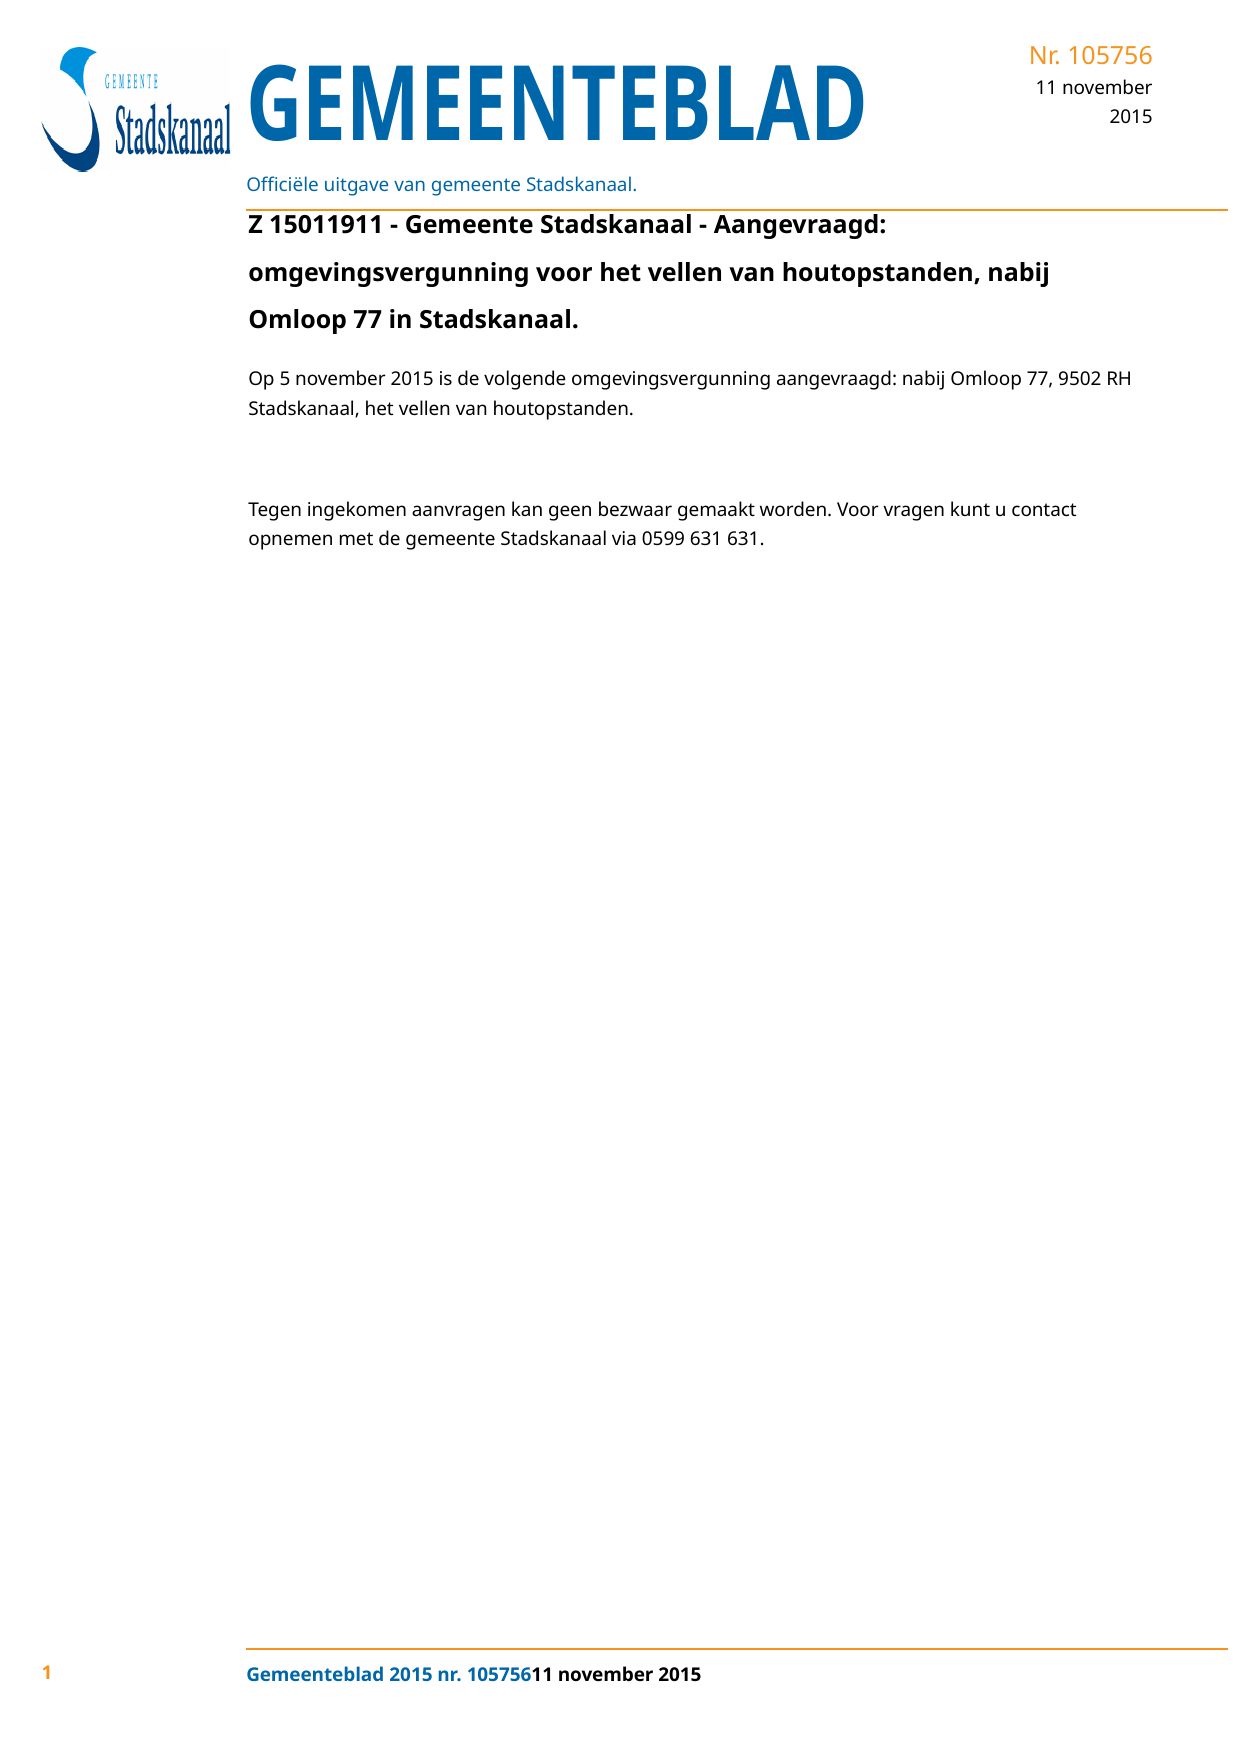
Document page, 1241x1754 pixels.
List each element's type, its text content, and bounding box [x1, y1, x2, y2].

text Tegen ingekomen aanvragen kan geen bezwaar gemaakt worden. Voor vragen kunt u contact opnemen met de gemeente Stadskanaal via 0599 631 631. [248, 496, 1152, 551]
picture [41, 47, 231, 172]
text Z 15011911 - Gemeente Stadskanaal - Aangevraagd: omgevingsvergunning voor het vellen van houtopstanden, nabij Omloop 77 in Stadskanaal. [248, 211, 1152, 336]
text Op 5 november 2015 is de volgende omgevingsvergunning aangevraagd: nabij Omloop 77, 9502 RH Stadskanaal, het vellen van houtopstanden. [248, 366, 1152, 421]
